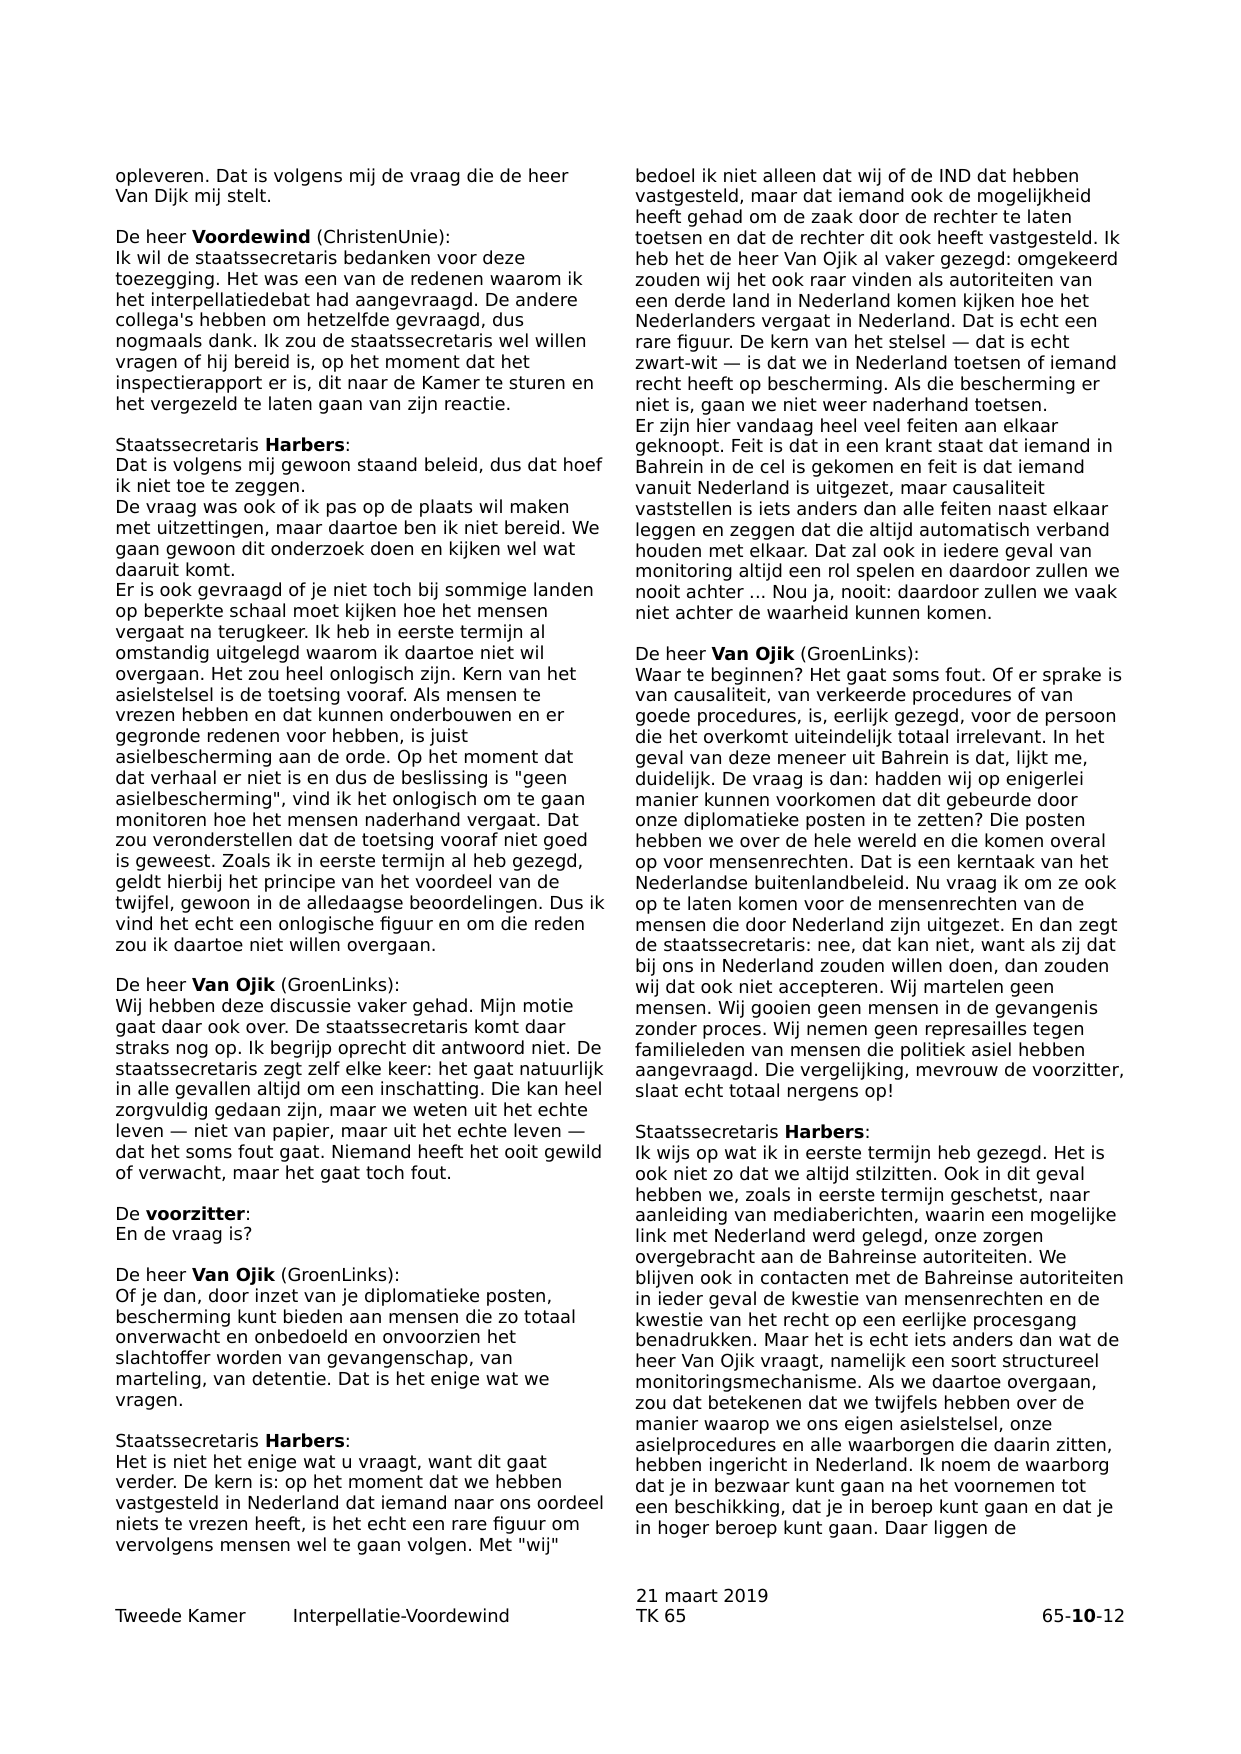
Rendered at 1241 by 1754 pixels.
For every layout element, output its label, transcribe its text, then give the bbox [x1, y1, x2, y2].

text De heer Voordewind (ChristenUnie): [115, 227, 605, 248]
text De heer Van Ojik (GroenLinks): [115, 1265, 605, 1286]
text Dat is volgens mij gewoon staand beleid, dus dat hoef ik niet toe te zeggen. [115, 455, 605, 497]
text Staatssecretaris Harbers: [635, 1122, 1125, 1143]
text Ik wijs op wat ik in eerste termijn heb gezegd. Het is ook niet zo dat we altijd stilzitten. Ook in dit geval hebben we, zoals in eerste termijn geschetst, naar aanleiding van mediaberichten, waarin een mogelijke link met Nederland werd gelegd, onze zorgen overgebracht aan de Bahreinse autoriteiten. We blijven ook in contacten met de Bahreinse autoriteiten in ieder geval de kwestie van mensenrechten en de kwestie van het recht op een eerlijke procesgang benadrukken. Maar het is echt iets anders dan wat de heer Van Ojik vraagt, namelijk een soort structureel monitoringsmechanisme. Als we daartoe overgaan, zou dat betekenen dat we twijfels hebben over de manier waarop we ons eigen asielstelsel, onze asielprocedures en alle waarborgen die daarin zitten, hebben ingericht in Nederland. Ik noem de waarborg dat je in bezwaar kunt gaan na het voornemen tot een beschikking, dat je in beroep kunt gaan en dat je in hoger beroep kunt gaan. Daar liggen de [635, 1143, 1125, 1538]
text Staatssecretaris Harbers: [115, 434, 605, 455]
text bedoel ik niet alleen dat wij of de IND dat hebben vastgesteld, maar dat iemand ook de mogelijkheid heeft gehad om de zaak door de rechter te laten toetsen en dat de rechter dit ook heeft vastgesteld. Ik heb het de heer Van Ojik al vaker gezegd: omgekeerd zouden wij het ook raar vinden als autoriteiten van een derde land in Nederland komen kijken hoe het Nederlanders vergaat in Nederland. Dat is echt een rare figuur. De kern van het stelsel — dat is echt zwart-wit — is dat we in Nederland toetsen of iemand recht heeft op bescherming. Als die bescherming er niet is, gaan we niet weer naderhand toetsen. [635, 165, 1125, 415]
text opleveren. Dat is volgens mij de vraag die de heer Van Dijk mij stelt. [115, 165, 605, 207]
text Wij hebben deze discussie vaker gehad. Mijn motie gaat daar ook over. De staatssecretaris komt daar straks nog op. Ik begrijp oprecht dit antwoord niet. De staatssecretaris zegt zelf elke keer: het gaat natuurlijk in alle gevallen altijd om een inschatting. Die kan heel zorgvuldig gedaan zijn, maar we weten uit het echte leven — niet van papier, maar uit het echte leven — dat het soms fout gaat. Niemand heeft het ooit gewild of verwacht, maar het gaat toch fout. [115, 996, 605, 1183]
text Ik wil de staatssecretaris bedanken voor deze toezegging. Het was een van de redenen waarom ik het interpellatiedebat had aangevraagd. De andere collega's hebben om hetzelfde gevraagd, dus nogmaals dank. Ik zou de staatssecretaris wel willen vragen of hij bereid is, op het moment dat het inspectierapport er is, dit naar de Kamer te sturen en het vergezeld te laten gaan van zijn reactie. [115, 248, 605, 414]
text De vraag was ook of ik pas op de plaats wil maken met uitzettingen, maar daartoe ben ik niet bereid. We gaan gewoon dit onderzoek doen en kijken wel wat daaruit komt. [115, 497, 605, 580]
text De voorzitter: [115, 1203, 605, 1224]
text De heer Van Ojik (GroenLinks): [635, 644, 1125, 664]
text Waar te beginnen? Het gaat soms fout. Of er sprake is van causaliteit, van verkeerde procedures of van goede procedures, is, eerlijk gezegd, voor de persoon die het overkomt uiteindelijk totaal irrelevant. In het geval van deze meneer uit Bahrein is dat, lijkt me, duidelijk. De vraag is dan: hadden wij op enigerlei manier kunnen voorkomen dat dit gebeurde door onze diplomatieke posten in te zetten? Die posten hebben we over de hele wereld en die komen overal op voor mensenrechten. Dat is een kerntaak van het Nederlandse buitenlandbeleid. Nu vraag ik om ze ook op te laten komen voor de mensenrechten van de mensen die door Nederland zijn uitgezet. En dan zegt de staatssecretaris: nee, dat kan niet, want als zij dat bij ons in Nederland zouden willen doen, dan zouden wij dat ook niet accepteren. Wij martelen geen mensen. Wij gooien geen mensen in de gevangenis zonder proces. Wij nemen geen represailles tegen familieleden van mensen die politiek asiel hebben aangevraagd. Die vergelijking, mevrouw de voorzitter, slaat echt totaal nergens op! [635, 664, 1125, 1102]
text En de vraag is? [115, 1224, 605, 1245]
text Er zijn hier vandaag heel veel feiten aan elkaar geknoopt. Feit is dat in een krant staat dat iemand in Bahrein in de cel is gekomen en feit is dat iemand vanuit Nederland is uitgezet, maar causaliteit vaststellen is iets anders dan alle feiten naast elkaar leggen en zeggen dat die altijd automatisch verband houden met elkaar. Dat zal ook in iedere geval van monitoring altijd een rol spelen en daardoor zullen we nooit achter ... Nou ja, nooit: daardoor zullen we vaak niet achter de waarheid kunnen komen. [635, 415, 1125, 624]
text Staatssecretaris Harbers: [115, 1431, 605, 1451]
text De heer Van Ojik (GroenLinks): [115, 975, 605, 996]
text Er is ook gevraagd of je niet toch bij sommige landen op beperkte schaal moet kijken hoe het mensen vergaat na terugkeer. Ik heb in eerste termijn al omstandig uitgelegd waarom ik daartoe niet wil overgaan. Het zou heel onlogisch zijn. Kern van het asielstelsel is de toetsing vooraf. Als mensen te vrezen hebben en dat kunnen onderbouwen en er gegronde redenen voor hebben, is juist asielbescherming aan de orde. Op het moment dat dat verhaal er niet is en dus de beslissing is "geen asielbescherming", vind ik het onlogisch om te gaan monitoren hoe het mensen naderhand vergaat. Dat zou veronderstellen dat de toetsing vooraf niet goed is geweest. Zoals ik in eerste termijn al heb gezegd, geldt hierbij het principe van het voordeel van de twijfel, gewoon in de alledaagse beoordelingen. Dus ik vind het echt een onlogische figuur en om die reden zou ik daartoe niet willen overgaan. [115, 580, 605, 955]
text Of je dan, door inzet van je diplomatieke posten, bescherming kunt bieden aan mensen die zo totaal onverwacht en onbedoeld en onvoorzien het slachtoffer worden van gevangenschap, van marteling, van detentie. Dat is het enige wat we vragen. [115, 1286, 605, 1411]
text Het is niet het enige wat u vraagt, want dit gaat verder. De kern is: op het moment dat we hebben vastgesteld in Nederland dat iemand naar ons oordeel niets te vrezen heeft, is het echt een rare figuur om vervolgens mensen wel te gaan volgen. Met "wij" [115, 1451, 605, 1556]
